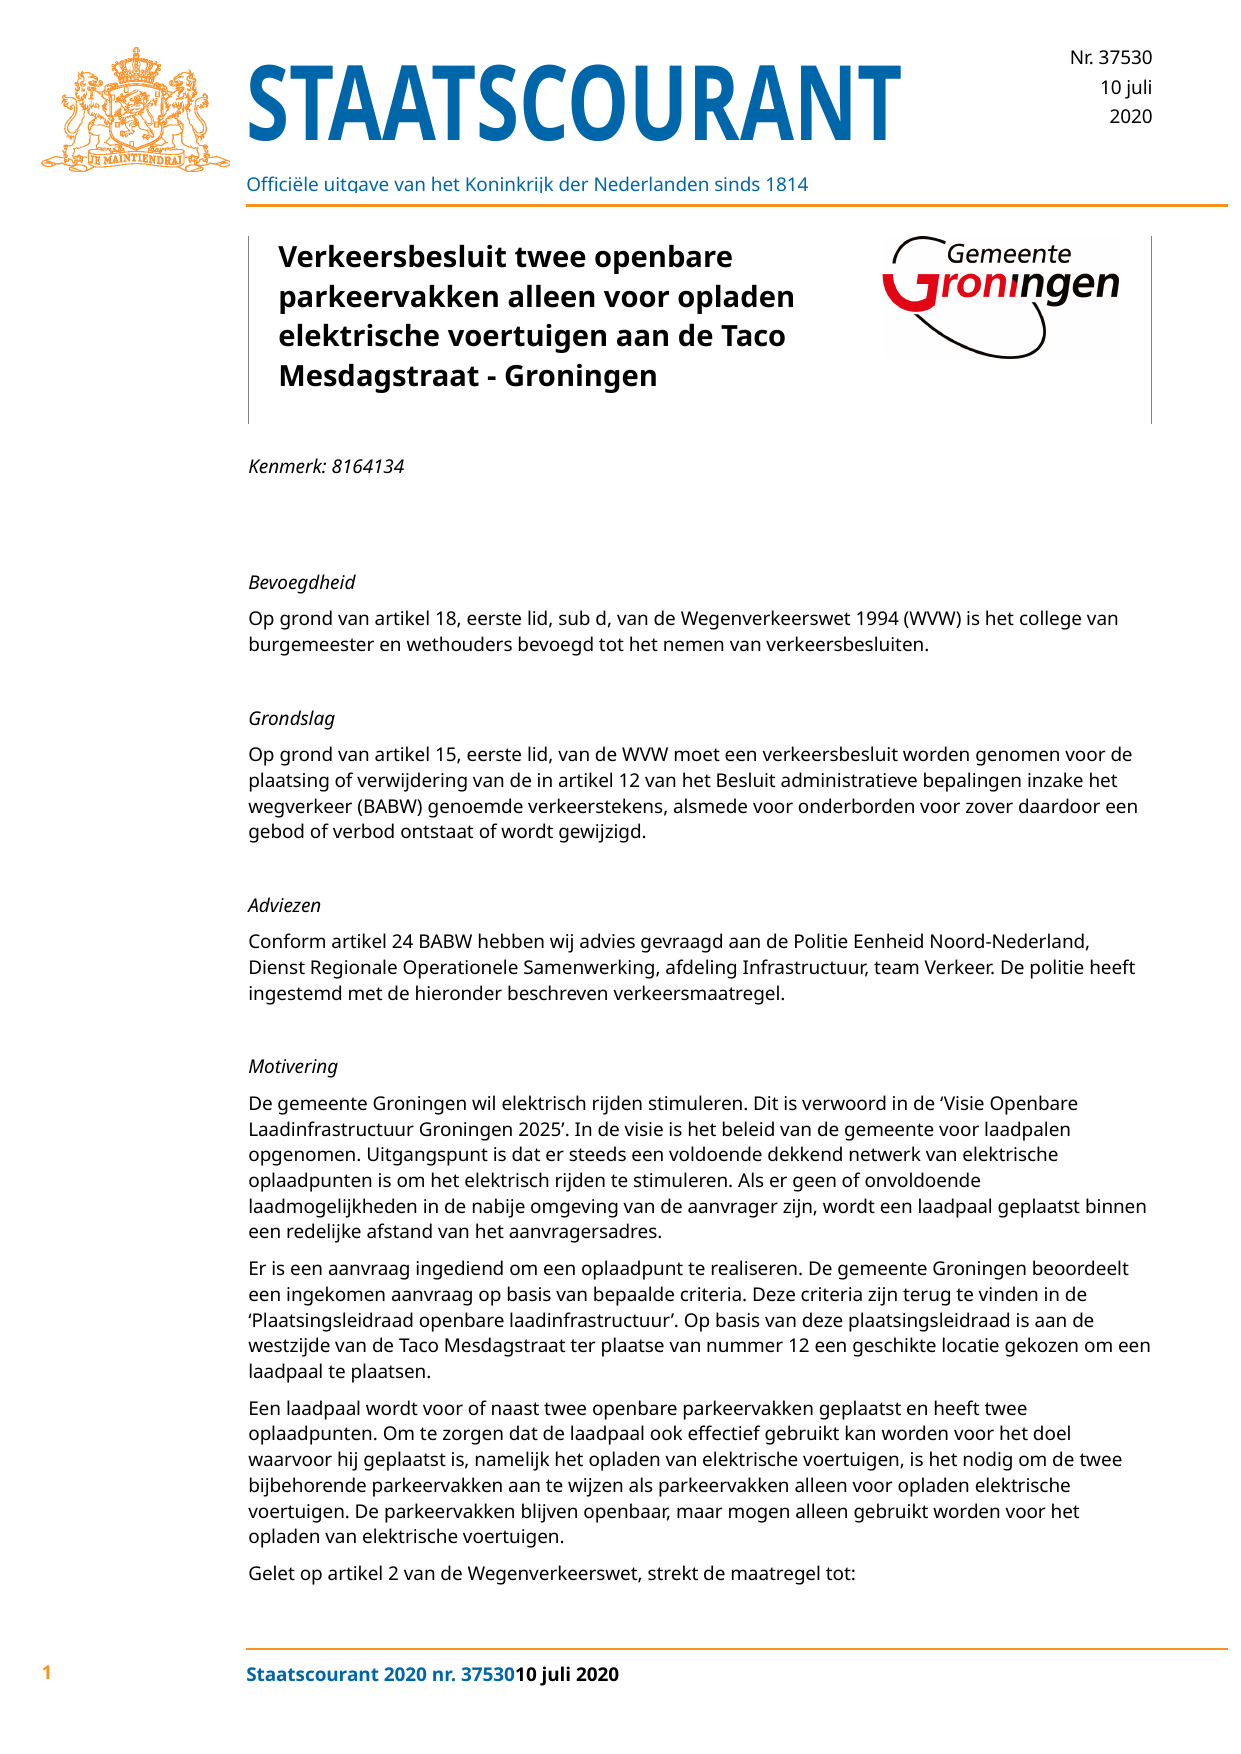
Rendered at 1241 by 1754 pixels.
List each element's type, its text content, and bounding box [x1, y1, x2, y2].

text Op grond van artikel 18, eerste lid, sub d, van de Wegenverkeerswet 1994 (WVW) is het college van burgemeester en wethouders bevoegd tot het nemen van verkeersbesluiten. [248, 606, 1152, 657]
text Er is een aanvraag ingediend om een oplaadpunt te realiseren. De gemeente Groningen beoordeelt een ingekomen aanvraag op basis van bepaalde criteria. Deze criteria zijn terug te vinden in de ‘Plaatsingsleidraad openbare laadinfrastructuur’. Op basis van deze plaatsingsleidraad is aan de westzijde van de Taco Mesdagstraat ter plaatse van nummer 12 een geschikte locatie gekozen om een laadpaal te plaatsen. [248, 1255, 1152, 1384]
text De gemeente Groningen wil elektrisch rijden stimuleren. Dit is verwoord in de ‘Visie Openbare Laadinfrastructuur Groningen 2025’. In de visie is het beleid van de gemeente voor laadpalen opgenomen. Uitgangspunt is dat er steeds een voldoende dekkend netwerk van elektrische oplaadpunten is om het elektrisch rijden te stimuleren. Als er geen of onvoldoende laadmogelijkheden in de nabije omgeving van de aanvrager zijn, wordt een laadpaal geplaatst binnen een redelijke afstand van het aanvragersadres. [248, 1090, 1152, 1244]
text Grondslag [248, 705, 1152, 730]
text Conform artikel 24 BABW hebben wij advies gevraagd aan de Politie Eenheid Noord-Nederland, Dienst Regionale Operationele Samenwerking, afdeling Infrastructuur, team Verkeer. De politie heeft ingestemd met de hieronder beschreven verkeersmaatregel. [248, 928, 1152, 1006]
text Bevoegdheid [248, 569, 1152, 595]
text Een laadpaal wordt voor of naast twee openbare parkeervakken geplaatst en heeft twee oplaadpunten. Om te zorgen dat de laadpaal ook effectief gebruikt kan worden voor het doel waarvoor hij geplaatst is, namelijk het opladen van elektrische voertuigen, is het nodig om de twee bijbehorende parkeervakken aan te wijzen als parkeervakken alleen voor opladen elektrische voertuigen. De parkeervakken blijven openbaar, maar mogen alleen gebruikt worden voor het opladen van elektrische voertuigen. [248, 1395, 1152, 1549]
text Kenmerk: 8164134 [248, 454, 1152, 479]
table_header [850, 236, 1151, 424]
picture [41, 47, 231, 172]
table_header Verkeersbesluit twee openbare parkeervakken alleen voor opladen elektrische voertuigen aan de Taco Mesdagstraat - Groningen [249, 236, 850, 424]
text Adviezen [248, 892, 1152, 918]
picture [882, 236, 1119, 359]
text Motivering [248, 1053, 1152, 1079]
text Op grond van artikel 15, eerste lid, van de WVW moet een verkeersbesluit worden genomen voor de plaatsing of verwijdering van de in artikel 12 van het Besluit administratieve bepalingen inzake het wegverkeer (BABW) genoemde verkeerstekens, alsmede voor onderborden voor zover daardoor een gebod of verbod ontstaat of wordt gewijzigd. [248, 741, 1152, 844]
text Gelet op artikel 2 van de Wegenverkeerswet, strekt de maatregel tot: [248, 1560, 1152, 1586]
